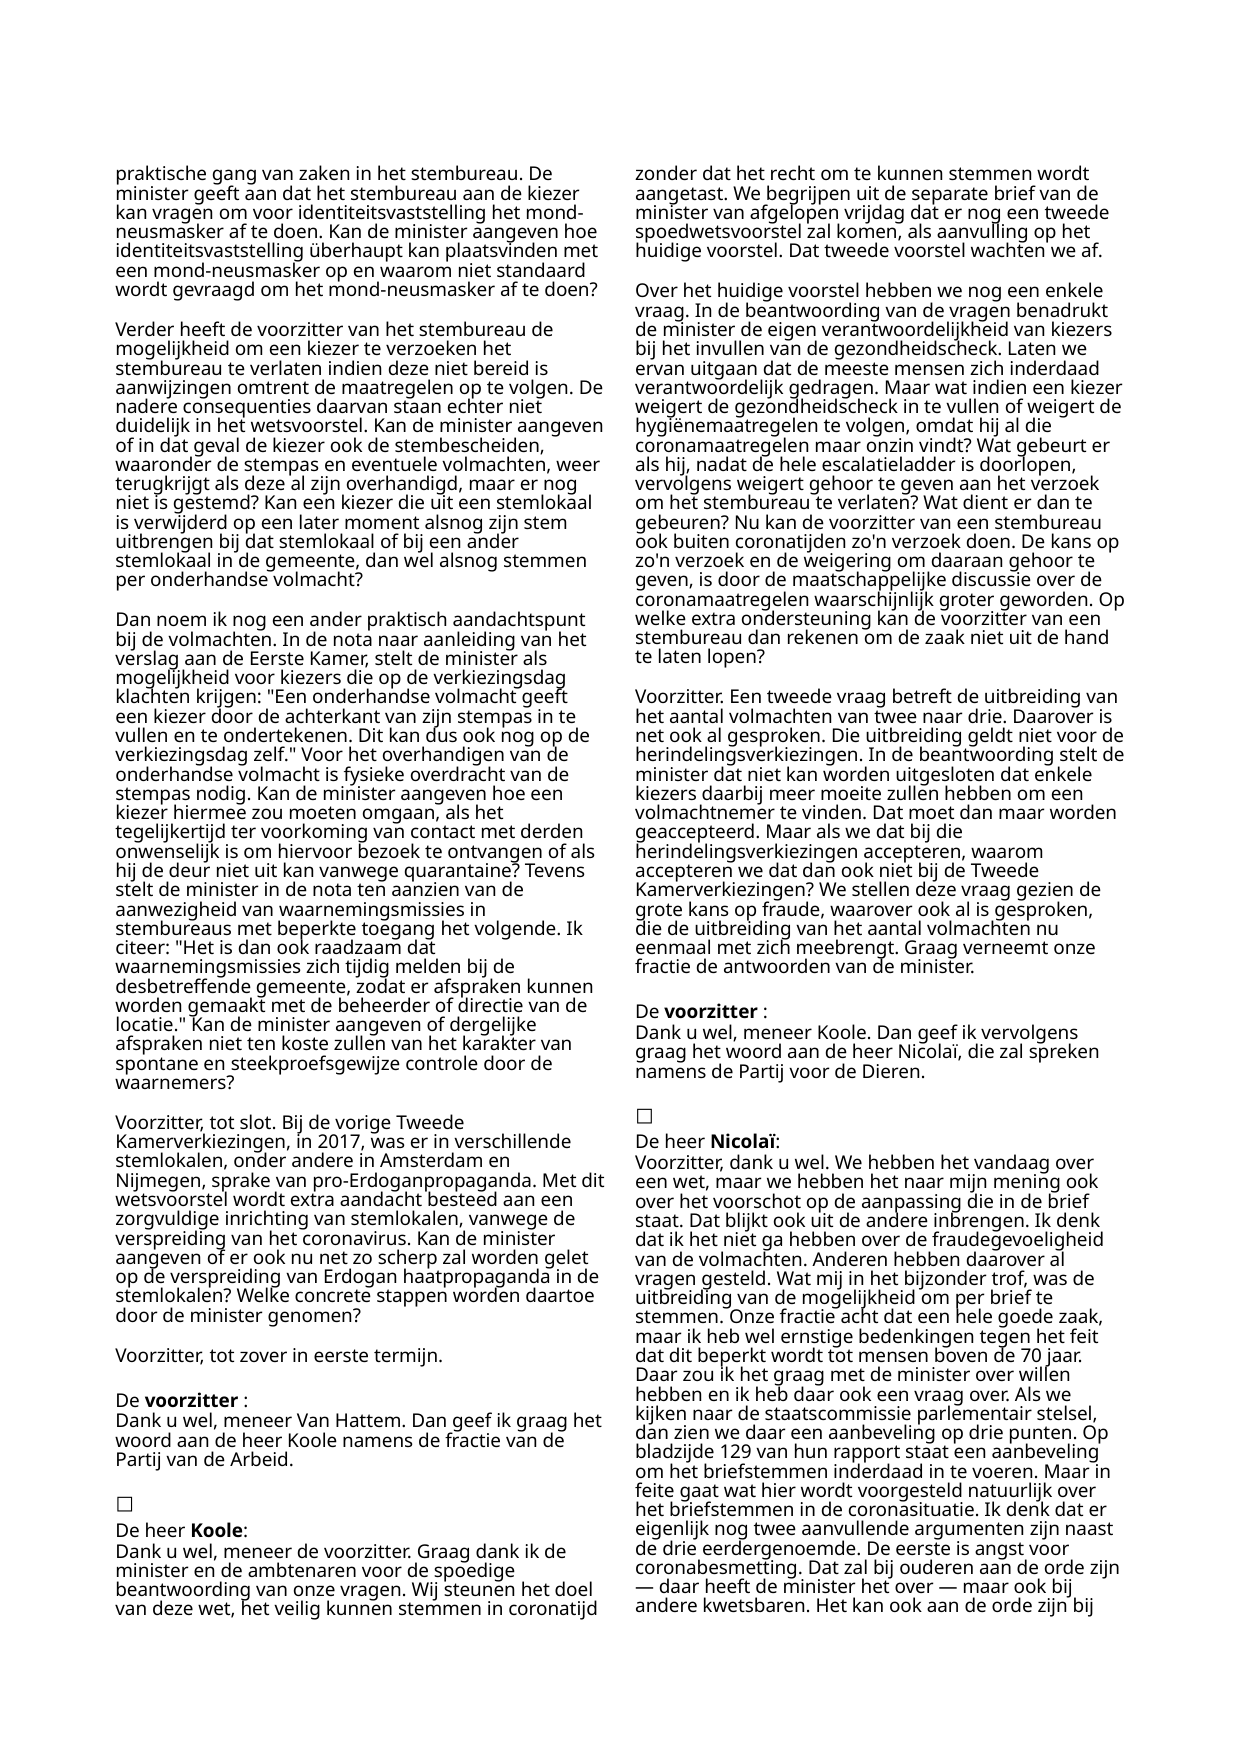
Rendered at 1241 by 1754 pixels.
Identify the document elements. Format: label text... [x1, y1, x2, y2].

text Dank u wel, meneer Van Hattem. Dan geef ik graag het woord aan de heer Koole namens de fractie van de Partij van de Arbeid. [115, 1412, 605, 1470]
text Voorzitter, tot zover in eerste termijn. [115, 1347, 605, 1366]
text Voorzitter, tot slot. Bij de vorige Tweede Kamerverkiezingen, in 2017, was er in verschillende stemlokalen, onder andere in Amsterdam en Nijmegen, sprake van pro-Erdoganpropaganda. Met dit wetsvoorstel wordt extra aandacht besteed aan een zorgvuldige inrichting van stemlokalen, vanwege de verspreiding van het coronavirus. Kan de minister aangeven of er ook nu net zo scherp zal worden gelet op de verspreiding van Erdogan haatpropaganda in de stemlokalen? Welke concrete stappen worden daartoe door de minister genomen? [115, 1114, 605, 1326]
text Dank u wel, meneer Koole. Dan geef ik vervolgens graag het woord aan de heer Nicolaï, die zal spreken namens de Partij voor de Dieren. [635, 1024, 1125, 1082]
text praktische gang van zaken in het stembureau. De minister geeft aan dat het stembureau aan de kiezer kan vragen om voor identiteitsvaststelling het mond-neusmasker af te doen. Kan de minister aangeven hoe identiteitsvaststelling überhaupt kan plaatsvinden met een mond-neusmasker op en waarom niet standaard wordt gevraagd om het mond-neusmasker af te doen? [115, 165, 605, 300]
text Over het huidige voorstel hebben we nog een enkele vraag. In de beantwoording van de vragen benadrukt de minister de eigen verantwoordelijkheid van kiezers bij het invullen van de gezondheidscheck. Laten we ervan uitgaan dat de meeste mensen zich inderdaad verantwoordelijk gedragen. Maar wat indien een kiezer weigert de gezondheidscheck in te vullen of weigert de hygiënemaatregelen te volgen, omdat hij al die coronamaatregelen maar onzin vindt? Wat gebeurt er als hij, nadat de hele escalatieladder is doorlopen, vervolgens weigert gehoor te geven aan het verzoek om het stembureau te verlaten? Wat dient er dan te gebeuren? Nu kan de voorzitter van een stembureau ook buiten coronatijden zo'n verzoek doen. De kans op zo'n verzoek en de weigering om daaraan gehoor te geven, is door de maatschappelijke discussie over de coronamaatregelen waarschijnlijk groter geworden. Op welke extra ondersteuning kan de voorzitter van een stembureau dan rekenen om de zaak niet uit de hand te laten lopen? [635, 282, 1125, 668]
text Verder heeft de voorzitter van het stembureau de mogelijkheid om een kiezer te verzoeken het stembureau te verlaten indien deze niet bereid is aanwijzingen omtrent de maatregelen op te volgen. De nadere consequenties daarvan staan echter niet duidelijk in het wetsvoorstel. Kan de minister aangeven of in dat geval de kiezer ook de stembescheiden, waaronder de stempas en eventuele volmachten, weer terugkrijgt als deze al zijn overhandigd, maar er nog niet is gestemd? Kan een kiezer die uit een stemlokaal is verwijderd op een later moment alsnog zijn stem uitbrengen bij dat stemlokaal of bij een ander stemlokaal in de gemeente, dan wel alsnog stemmen per onderhandse volmacht? [115, 321, 605, 591]
text Voorzitter, dank u wel. We hebben het vandaag over een wet, maar we hebben het naar mijn mening ook over het voorschot op de aanpassing die in de brief staat. Dat blijkt ook uit de andere inbrengen. Ik denk dat ik het niet ga hebben over de fraudegevoeligheid van de volmachten. Anderen hebben daarover al vragen gesteld. Wat mij in het bijzonder trof, was de uitbreiding van de mogelijkheid om per brief te stemmen. Onze fractie acht dat een hele goede zaak, maar ik heb wel ernstige bedenkingen tegen het feit dat dit beperkt wordt tot mensen boven de 70 jaar. Daar zou ik het graag met de minister over willen hebben en ik heb daar ook een vraag over. Als we kijken naar de staatscommissie parlementair stelsel, dan zien we daar een aanbeveling op drie punten. Op bladzijde 129 van hun rapport staat een aanbeveling om het briefstemmen inderdaad in te voeren. Maar in feite gaat wat hier wordt voorgesteld natuurlijk over het briefstemmen in de coronasituatie. Ik denk dat er eigenlijk nog twee aanvullende argumenten zijn naast de drie eerdergenoemde. De eerste is angst voor coronabesmetting. Dat zal bij ouderen aan de orde zijn — daar heeft de minister het over — maar ook bij andere kwetsbaren. Het kan ook aan de orde zijn bij [635, 1154, 1125, 1617]
text ⬜ [115, 1491, 605, 1517]
text De heer Koole: [115, 1517, 605, 1543]
text Dan noem ik nog een ander praktisch aandachtspunt bij de volmachten. In de nota naar aanleiding van het verslag aan de Eerste Kamer, stelt de minister als mogelijkheid voor kiezers die op de verkiezingsdag klachten krijgen: "Een onderhandse volmacht geeft een kiezer door de achterkant van zijn stempas in te vullen en te ondertekenen. Dit kan dus ook nog op de verkiezingsdag zelf." Voor het overhandigen van de onderhandse volmacht is fysieke overdracht van de stempas nodig. Kan de minister aangeven hoe een kiezer hiermee zou moeten omgaan, als het tegelijkertijd ter voorkoming van contact met derden onwenselijk is om hiervoor bezoek te ontvangen of als hij de deur niet uit kan vanwege quarantaine? Tevens stelt de minister in de nota ten aanzien van de aanwezigheid van waarnemingsmissies in stembureaus met beperkte toegang het volgende. Ik citeer: "Het is dan ook raadzaam dat waarnemingsmissies zich tijdig melden bij de desbetreffende gemeente, zodat er afspraken kunnen worden gemaakt met de beheerder of directie van de locatie." Kan de minister aangeven of dergelijke afspraken niet ten koste zullen van het karakter van spontane en steekproefsgewijze controle door de waarnemers? [115, 611, 605, 1093]
text De voorzitter : [635, 998, 1125, 1024]
text De heer Nicolaï: [635, 1128, 1125, 1154]
text ⬜ [635, 1103, 1125, 1128]
text zonder dat het recht om te kunnen stemmen wordt aangetast. We begrijpen uit de separate brief van de minister van afgelopen vrijdag dat er nog een tweede spoedwetsvoorstel zal komen, als aanvulling op het huidige voorstel. Dat tweede voorstel wachten we af. [635, 165, 1125, 262]
text De voorzitter : [115, 1387, 605, 1412]
text Dank u wel, meneer de voorzitter. Graag dank ik de minister en de ambtenaren voor de spoedige beantwoording van onze vragen. Wij steunen het doel van deze wet, het veilig kunnen stemmen in coronatijd [115, 1543, 605, 1620]
text Voorzitter. Een tweede vraag betreft de uitbreiding van het aantal volmachten van twee naar drie. Daarover is net ook al gesproken. Die uitbreiding geldt niet voor de herindelingsverkiezingen. In de beantwoording stelt de minister dat niet kan worden uitgesloten dat enkele kiezers daarbij meer moeite zullen hebben om een volmachtnemer te vinden. Dat moet dan maar worden geaccepteerd. Maar als we dat bij die herindelingsverkiezingen accepteren, waarom accepteren we dat dan ook niet bij de Tweede Kamerverkiezingen? We stellen deze vraag gezien de grote kans op fraude, waarover ook al is gesproken, die de uitbreiding van het aantal volmachten nu eenmaal met zich meebrengt. Graag verneemt onze fractie de antwoorden van de minister. [635, 688, 1125, 978]
